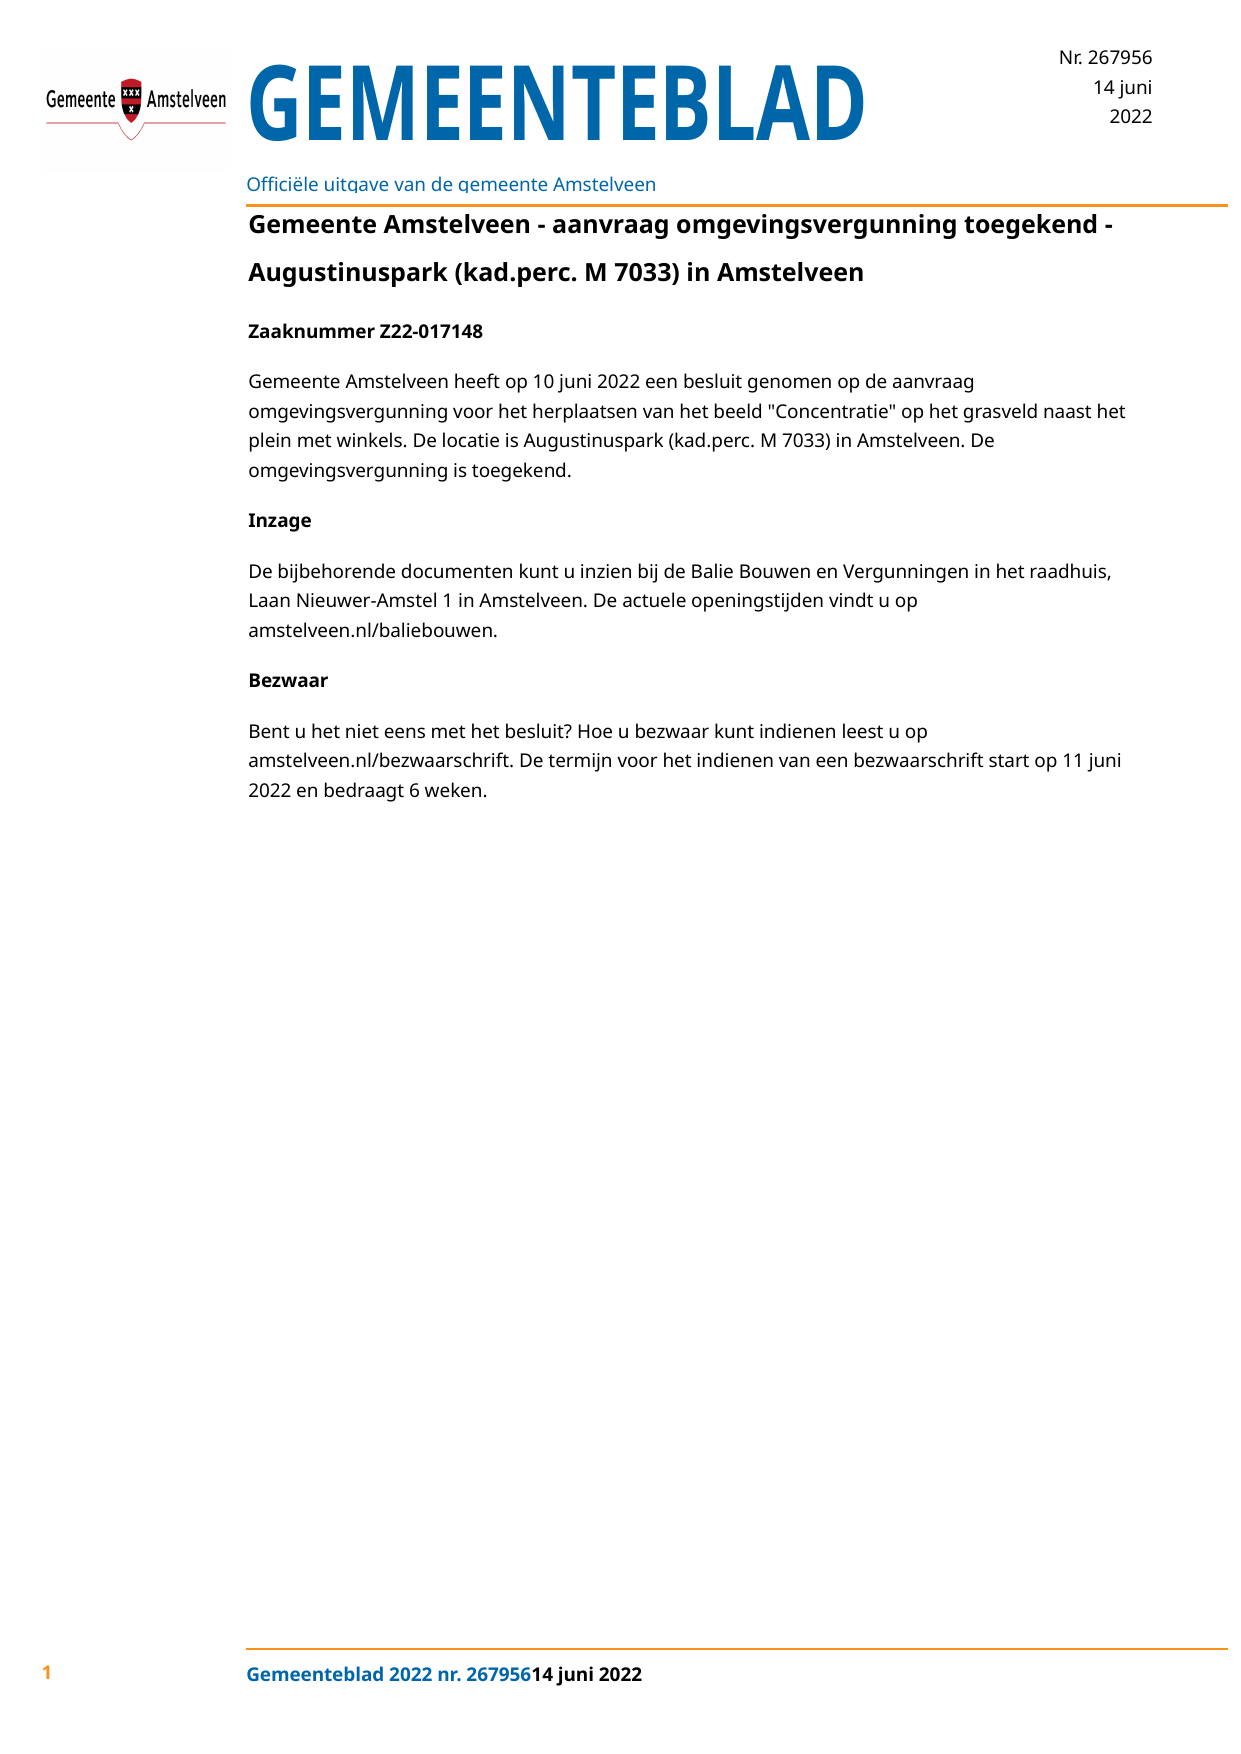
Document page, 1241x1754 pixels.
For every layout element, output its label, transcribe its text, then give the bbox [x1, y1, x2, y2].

text Inzage [248, 507, 1152, 533]
text Gemeente Amstelveen - aanvraag omgevingsvergunning toegekend - Augustinuspark (kad.perc. M 7033) in Amstelveen [248, 207, 1152, 288]
text De bijbehorende documenten kunt u inzien bij de Balie Bouwen en Vergunningen in het raadhuis, Laan Nieuwer-Amstel 1 in Amstelveen. De actuele openingstijden vindt u op amstelveen.nl/baliebouwen. [248, 558, 1152, 643]
text Gemeente Amstelveen heeft op 10 juni 2022 een besluit genomen op de aanvraag omgevingsvergunning voor het herplaatsen van het beeld "Concentratie" op het grasveld naast het plein met winkels. De locatie is Augustinuspark (kad.perc. M 7033) in Amstelveen. De omgevingsvergunning is toegekend. [248, 368, 1152, 483]
text Bent u het niet eens met het besluit? Hoe u bezwaar kunt indienen leest u op amstelveen.nl/bezwaarschrift. De termijn voor het indienen van een bezwaarschrift start op 11 juni 2022 en bedraagt 6 weken. [248, 718, 1152, 803]
picture [41, 47, 231, 172]
text Zaaknummer Z22-017148 [248, 318, 1152, 344]
text Bezwaar [248, 667, 1152, 693]
